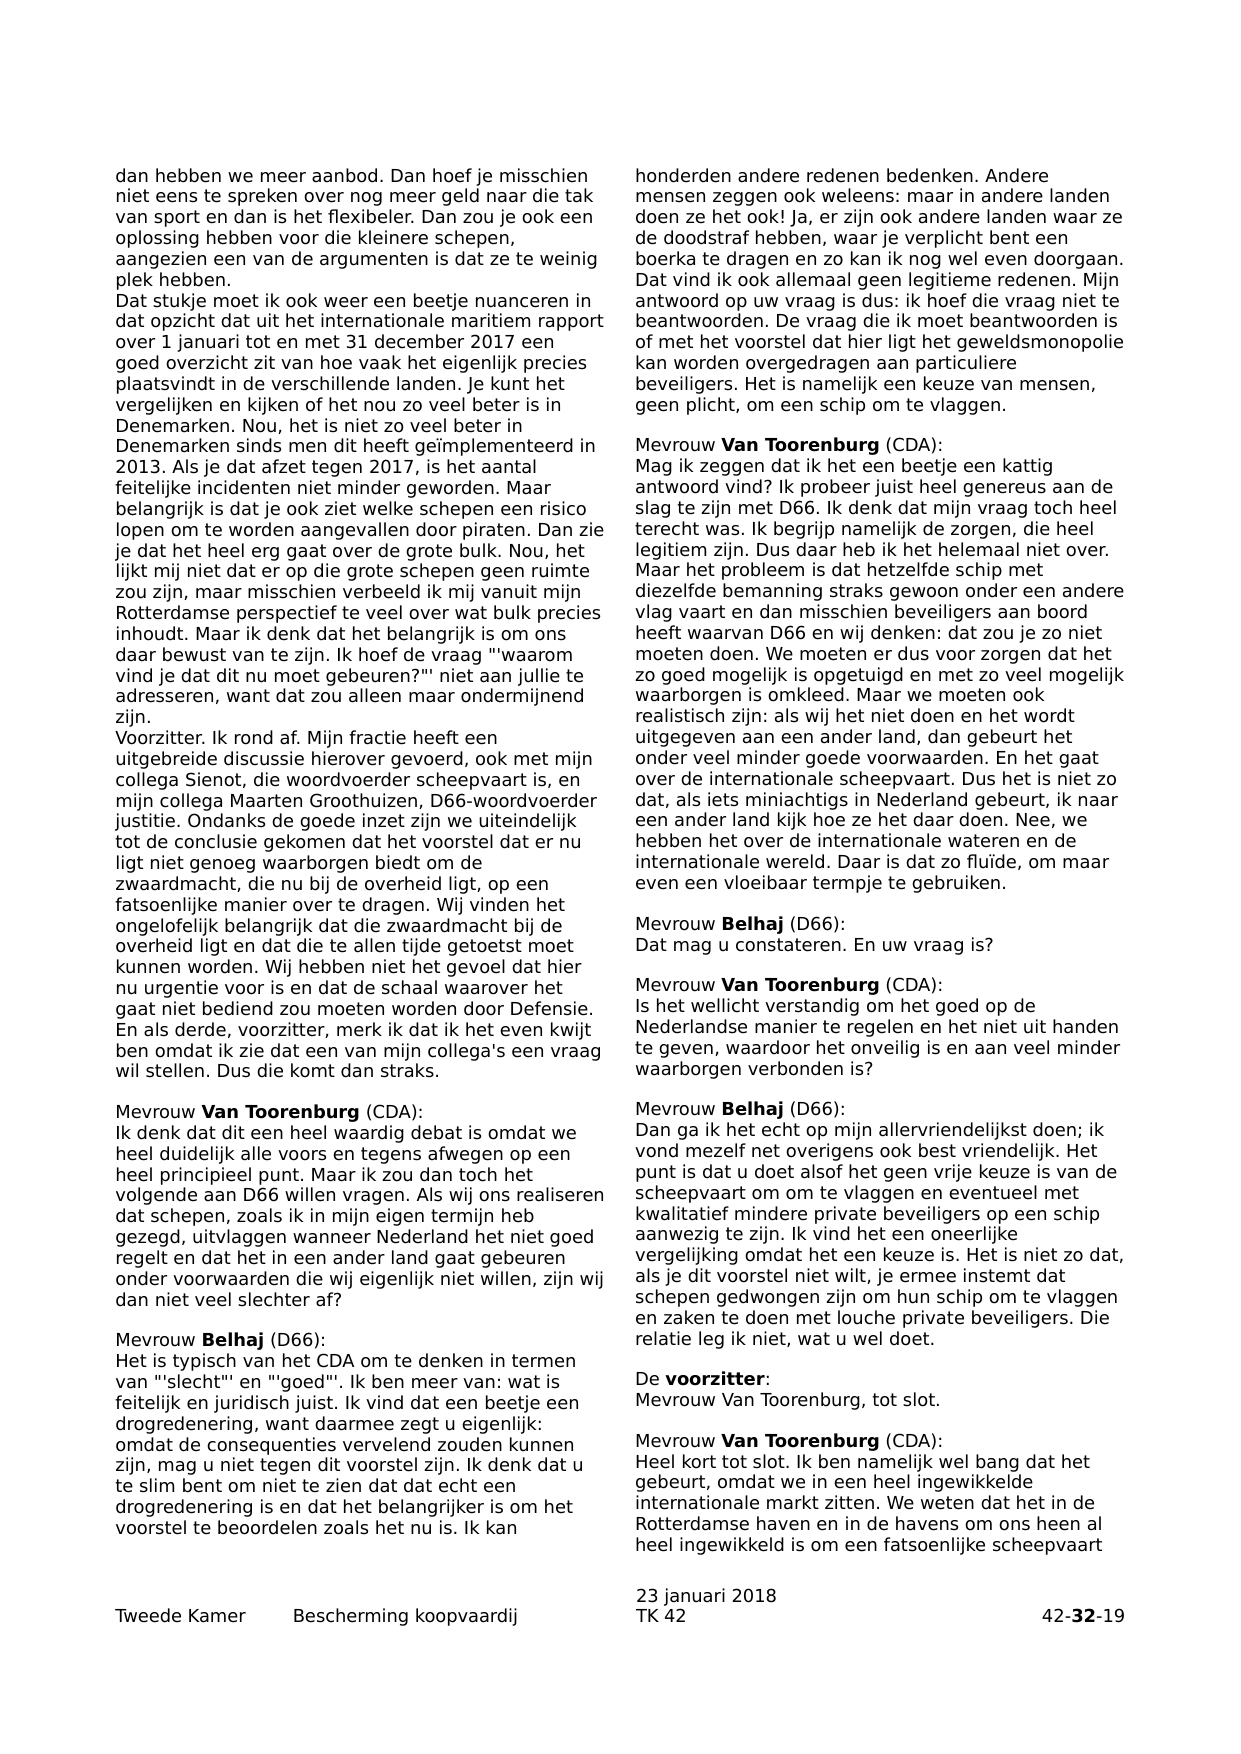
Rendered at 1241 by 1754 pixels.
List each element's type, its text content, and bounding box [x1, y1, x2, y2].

text Mevrouw Belhaj (D66): [635, 1099, 1125, 1120]
text Voorzitter. Ik rond af. Mijn fractie heeft een uitgebreide discussie hierover gevoerd, ook met mijn collega Sienot, die woordvoerder scheepvaart is, en mijn collega Maarten Groothuizen, D66-woordvoerder justitie. Ondanks de goede inzet zijn we uiteindelijk tot de conclusie gekomen dat het voorstel dat er nu ligt niet genoeg waarborgen biedt om de zwaardmacht, die nu bij de overheid ligt, op een fatsoenlijke manier over te dragen. Wij vinden het ongelofelijk belangrijk dat die zwaardmacht bij de overheid ligt en dat die te allen tijde getoetst moet kunnen worden. Wij hebben niet het gevoel dat hier nu urgentie voor is en dat de schaal waarover het gaat niet bediend zou moeten worden door Defensie. En als derde, voorzitter, merk ik dat ik het even kwijt ben omdat ik zie dat een van mijn collega's een vraag wil stellen. Dus die komt dan straks. [115, 728, 605, 1082]
text Mevrouw Belhaj (D66): [115, 1330, 605, 1351]
text Mevrouw Van Toorenburg (CDA): [635, 975, 1125, 996]
text honderden andere redenen bedenken. Andere mensen zeggen ook weleens: maar in andere landen doen ze het ook! Ja, er zijn ook andere landen waar ze de doodstraf hebben, waar je verplicht bent een boerka te dragen en zo kan ik nog wel even doorgaan. Dat vind ik ook allemaal geen legitieme redenen. Mijn antwoord op uw vraag is dus: ik hoef die vraag niet te beantwoorden. De vraag die ik moet beantwoorden is of met het voorstel dat hier ligt het geweldsmonopolie kan worden overgedragen aan particuliere beveiligers. Het is namelijk een keuze van mensen, geen plicht, om een schip om te vlaggen. [635, 165, 1125, 415]
text Mevrouw Van Toorenburg, tot slot. [635, 1390, 1125, 1411]
text Ik denk dat dit een heel waardig debat is omdat we heel duidelijk alle voors en tegens afwegen op een heel principieel punt. Maar ik zou dan toch het volgende aan D66 willen vragen. Als wij ons realiseren dat schepen, zoals ik in mijn eigen termijn heb gezegd, uitvlaggen wanneer Nederland het niet goed regelt en dat het in een ander land gaat gebeuren onder voorwaarden die wij eigenlijk niet willen, zijn wij dan niet veel slechter af? [115, 1123, 605, 1310]
text Mag ik zeggen dat ik het een beetje een kattig antwoord vind? Ik probeer juist heel genereus aan de slag te zijn met D66. Ik denk dat mijn vraag toch heel terecht was. Ik begrijp namelijk de zorgen, die heel legitiem zijn. Dus daar heb ik het helemaal niet over. Maar het probleem is dat hetzelfde schip met diezelfde bemanning straks gewoon onder een andere vlag vaart en dan misschien beveiligers aan boord heeft waarvan D66 en wij denken: dat zou je zo niet moeten doen. We moeten er dus voor zorgen dat het zo goed mogelijk is opgetuigd en met zo veel mogelijk waarborgen is omkleed. Maar we moeten ook realistisch zijn: als wij het niet doen en het wordt uitgegeven aan een ander land, dan gebeurt het onder veel minder goede voorwaarden. En het gaat over de internationale scheepvaart. Dus het is niet zo dat, als iets miniachtigs in Nederland gebeurt, ik naar een ander land kijk hoe ze het daar doen. Nee, we hebben het over de internationale wateren en de internationale wereld. Daar is dat zo fluïde, om maar even een vloeibaar termpje te gebruiken. [635, 456, 1125, 893]
text Mevrouw Van Toorenburg (CDA): [115, 1102, 605, 1123]
text Dat mag u constateren. En uw vraag is? [635, 934, 1125, 955]
text Dan ga ik het echt op mijn allervriendelijkst doen; ik vond mezelf net overigens ook best vriendelijk. Het punt is dat u doet alsof het geen vrije keuze is van de scheepvaart om om te vlaggen en eventueel met kwalitatief mindere private beveiligers op een schip aanwezig te zijn. Ik vind het een oneerlijke vergelijking omdat het een keuze is. Het is niet zo dat, als je dit voorstel niet wilt, je ermee instemt dat schepen gedwongen zijn om hun schip om te vlaggen en zaken te doen met louche private beveiligers. Die relatie leg ik niet, wat u wel doet. [635, 1120, 1125, 1349]
text Mevrouw Van Toorenburg (CDA): [635, 1431, 1125, 1451]
text Het is typisch van het CDA om te denken in termen van "'slecht"' en "'goed"'. Ik ben meer van: wat is feitelijk en juridisch juist. Ik vind dat een beetje een drogredenering, want daarmee zegt u eigenlijk: omdat de consequenties vervelend zouden kunnen zijn, mag u niet tegen dit voorstel zijn. Ik denk dat u te slim bent om niet te zien dat dat echt een drogredenering is en dat het belangrijker is om het voorstel te beoordelen zoals het nu is. Ik kan [115, 1351, 605, 1538]
text Mevrouw Belhaj (D66): [635, 913, 1125, 934]
text Mevrouw Van Toorenburg (CDA): [635, 435, 1125, 456]
text Is het wellicht verstandig om het goed op de Nederlandse manier te regelen en het niet uit handen te geven, waardoor het onveilig is en aan veel minder waarborgen verbonden is? [635, 996, 1125, 1079]
text dan hebben we meer aanbod. Dan hoef je misschien niet eens te spreken over nog meer geld naar die tak van sport en dan is het flexibeler. Dan zou je ook een oplossing hebben voor die kleinere schepen, aangezien een van de argumenten is dat ze te weinig plek hebben. [115, 165, 605, 290]
text Dat stukje moet ik ook weer een beetje nuanceren in dat opzicht dat uit het internationale maritiem rapport over 1 januari tot en met 31 december 2017 een goed overzicht zit van hoe vaak het eigenlijk precies plaatsvindt in de verschillende landen. Je kunt het vergelijken en kijken of het nou zo veel beter is in Denemarken. Nou, het is niet zo veel beter in Denemarken sinds men dit heeft geïmplementeerd in 2013. Als je dat afzet tegen 2017, is het aantal feitelijke incidenten niet minder geworden. Maar belangrijk is dat je ook ziet welke schepen een risico lopen om te worden aangevallen door piraten. Dan zie je dat het heel erg gaat over de grote bulk. Nou, het lijkt mij niet dat er op die grote schepen geen ruimte zou zijn, maar misschien verbeeld ik mij vanuit mijn Rotterdamse perspectief te veel over wat bulk precies inhoudt. Maar ik denk dat het belangrijk is om ons daar bewust van te zijn. Ik hoef de vraag "'waarom vind je dat dit nu moet gebeuren?"' niet aan jullie te adresseren, want dat zou alleen maar ondermijnend zijn. [115, 290, 605, 728]
text De voorzitter: [635, 1369, 1125, 1390]
text Heel kort tot slot. Ik ben namelijk wel bang dat het gebeurt, omdat we in een heel ingewikkelde internationale markt zitten. We weten dat het in de Rotterdamse haven en in de havens om ons heen al heel ingewikkeld is om een fatsoenlijke scheepvaart [635, 1451, 1125, 1556]
